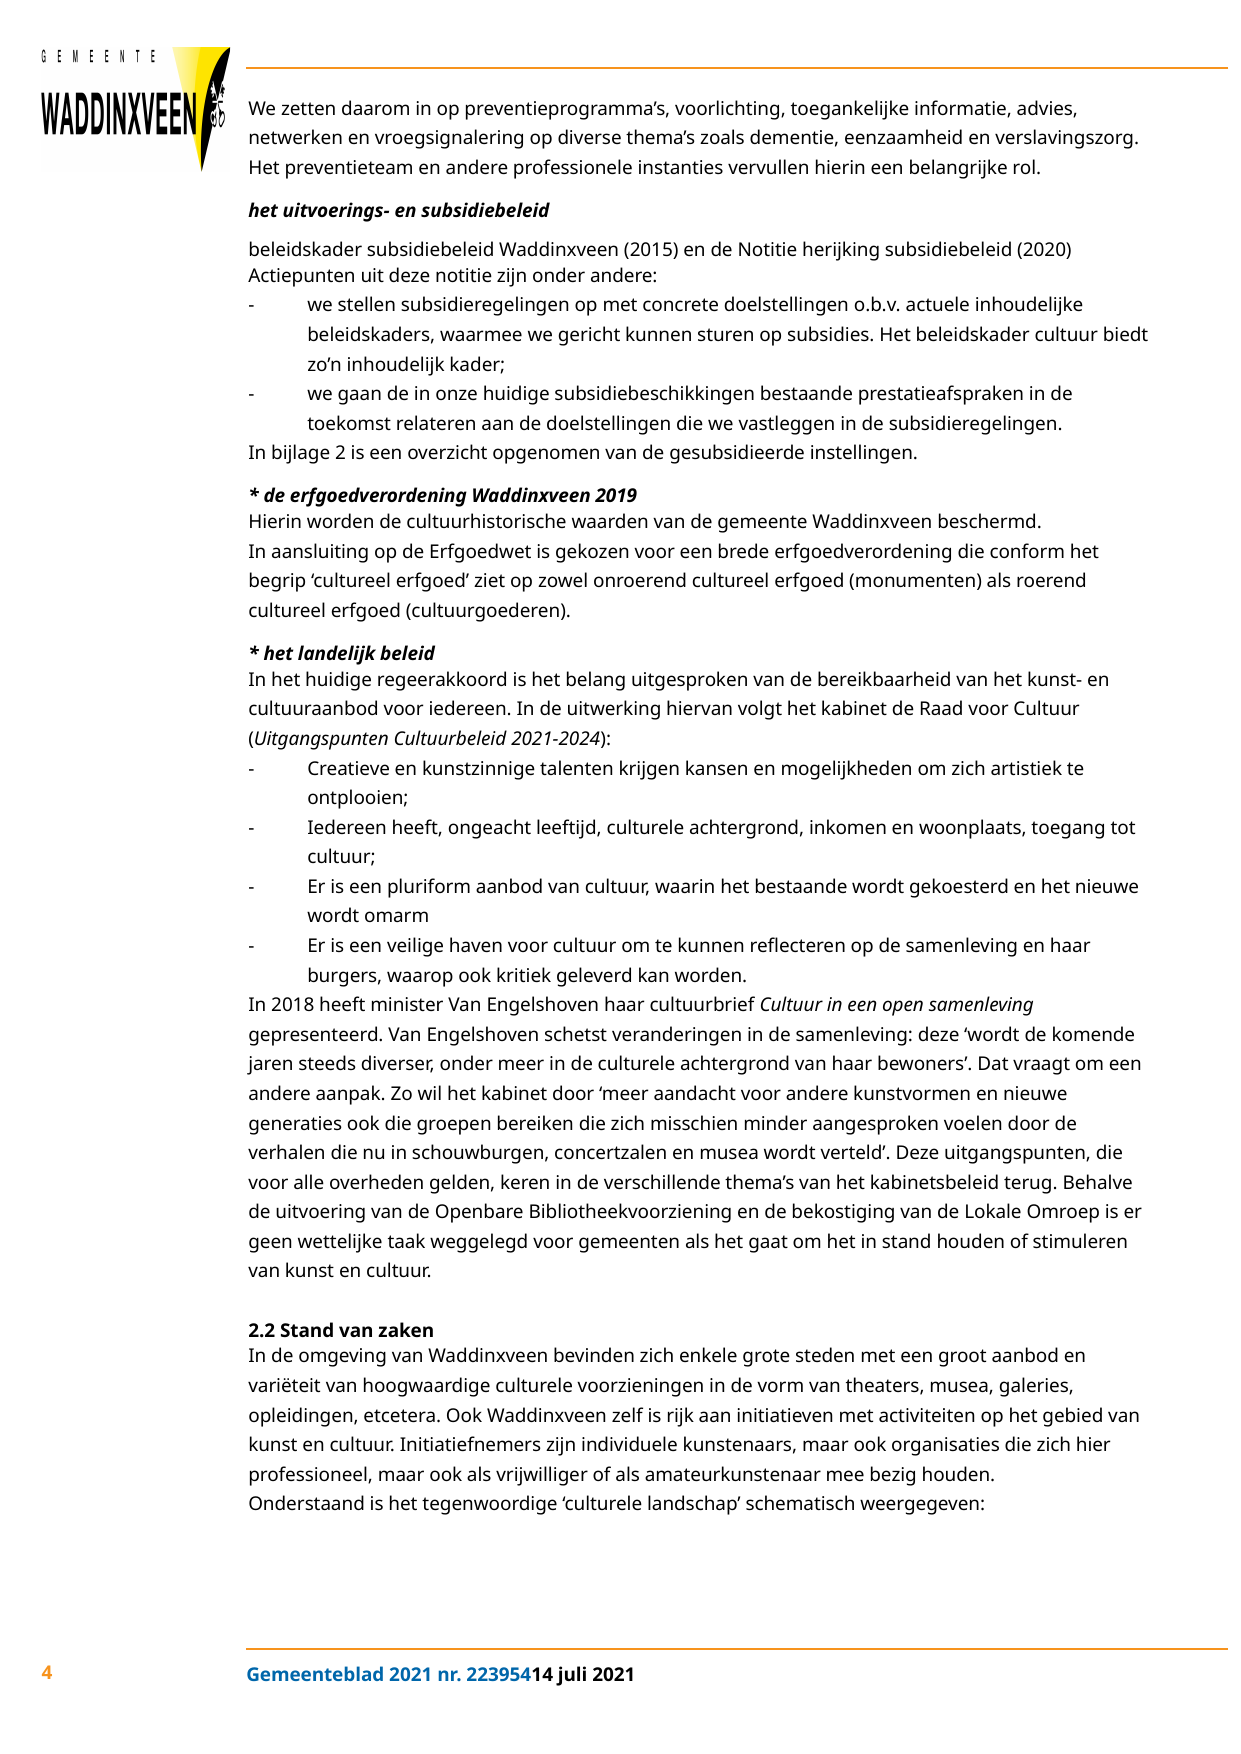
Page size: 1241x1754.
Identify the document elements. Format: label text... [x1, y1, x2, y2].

text het uitvoerings- en subsidiebeleid [248, 197, 1152, 223]
list Creatieve en kunstzinnige talenten krijgen kansen en mogelijkheden om zich artistiek te ontplooien; [248, 755, 1152, 810]
text * het landelijk beleid [248, 640, 1152, 666]
text Hierin worden de cultuurhistorische waarden van de gemeente Waddinxveen beschermd. [248, 508, 1152, 534]
text In 2018 heeft minister Van Engelshoven haar cultuurbrief Cultuur in een open samenleving gepresenteerd. Van Engelshoven schetst veranderingen in de samenleving: deze ‘wordt de komende jaren steeds diverser, onder meer in de culturele achtergrond van haar bewoners’. Dat vraagt om een andere aanpak. Zo wil het kabinet door ‘meer aandacht voor andere kunstvormen en nieuwe generaties ook die groepen bereiken die zich misschien minder aangesproken voelen door de verhalen die nu in schouwburgen, concertzalen en musea wordt verteld’. Deze uitgangspunten, die voor alle overheden gelden, keren in de verschillende thema’s van het kabinetsbeleid terug. Behalve de uitvoering van de Openbare Bibliotheekvoorziening en de bekostiging van de Lokale Omroep is er geen wettelijke taak weggelegd voor gemeenten als het gaat om het in stand houden of stimuleren van kunst en cultuur. [248, 991, 1152, 1283]
list we gaan de in onze huidige subsidiebeschikkingen bestaande prestatieafspraken in de toekomst relateren aan de doelstellingen die we vastleggen in de subsidieregelingen. [248, 380, 1152, 436]
picture [41, 47, 231, 172]
list Er is een pluriform aanbod van cultuur, waarin het bestaande wordt gekoesterd en het nieuwe wordt omarm [248, 873, 1152, 928]
text beleidskader subsidiebeleid Waddinxveen (2015) en de Notitie herijking subsidiebeleid (2020) [248, 236, 1152, 262]
text We zetten daarom in op preventieprogramma’s, voorlichting, toegankelijke informatie, advies, netwerken en vroegsignalering op diverse thema’s zoals dementie, eenzaamheid en verslavingszorg. Het preventieteam en andere professionele instanties vervullen hierin een belangrijke rol. [248, 95, 1152, 180]
text In het huidige regeerakkoord is het belang uitgesproken van de bereikbaarheid van het kunst- en cultuuraanbod voor iedereen. In de uitwerking hiervan volgt het kabinet de Raad voor Cultuur (Uitgangspunten Cultuurbeleid 2021-2024): [248, 666, 1152, 751]
text 2.2 Stand van zaken [248, 1317, 1152, 1343]
text * de erfgoedverordening Waddinxveen 2019 [248, 483, 1152, 508]
text Actiepunten uit deze notitie zijn onder andere: [248, 262, 1152, 288]
list Iedereen heeft, ongeacht leeftijd, culturele achtergrond, inkomen en woonplaats, toegang tot cultuur; [248, 814, 1152, 869]
text In aansluiting op de Erfgoedwet is gekozen voor een brede erfgoedverordening die conform het begrip ‘cultureel erfgoed’ ziet op zowel onroerend cultureel erfgoed (monumenten) als roerend cultureel erfgoed (cultuurgoederen). [248, 538, 1152, 623]
list Er is een veilige haven voor cultuur om te kunnen reflecteren op de samenleving en haar burgers, waarop ook kritiek geleverd kan worden. [248, 932, 1152, 988]
text In de omgeving van Waddinxveen bevinden zich enkele grote steden met een groot aanbod en variëteit van hoogwaardige culturele voorzieningen in de vorm van theaters, musea, galeries, opleidingen, etcetera. Ook Waddinxveen zelf is rijk aan initiatieven met activiteiten op het gebied van kunst en cultuur. Initiatiefnemers zijn individuele kunstenaars, maar ook organisaties die zich hier professioneel, maar ook als vrijwilliger of als amateurkunstenaar mee bezig houden. [248, 1343, 1152, 1487]
text Onderstaand is het tegenwoordige ‘culturele landschap’ schematisch weergegeven: [248, 1491, 1152, 1516]
list we stellen subsidieregelingen op met concrete doelstellingen o.b.v. actuele inhoudelijke beleidskaders, waarmee we gericht kunnen sturen op subsidies. Het beleidskader cultuur biedt zo’n inhoudelijk kader; [248, 292, 1152, 377]
text In bijlage 2 is een overzicht opgenomen van de gesubsidieerde instellingen. [248, 439, 1152, 465]
